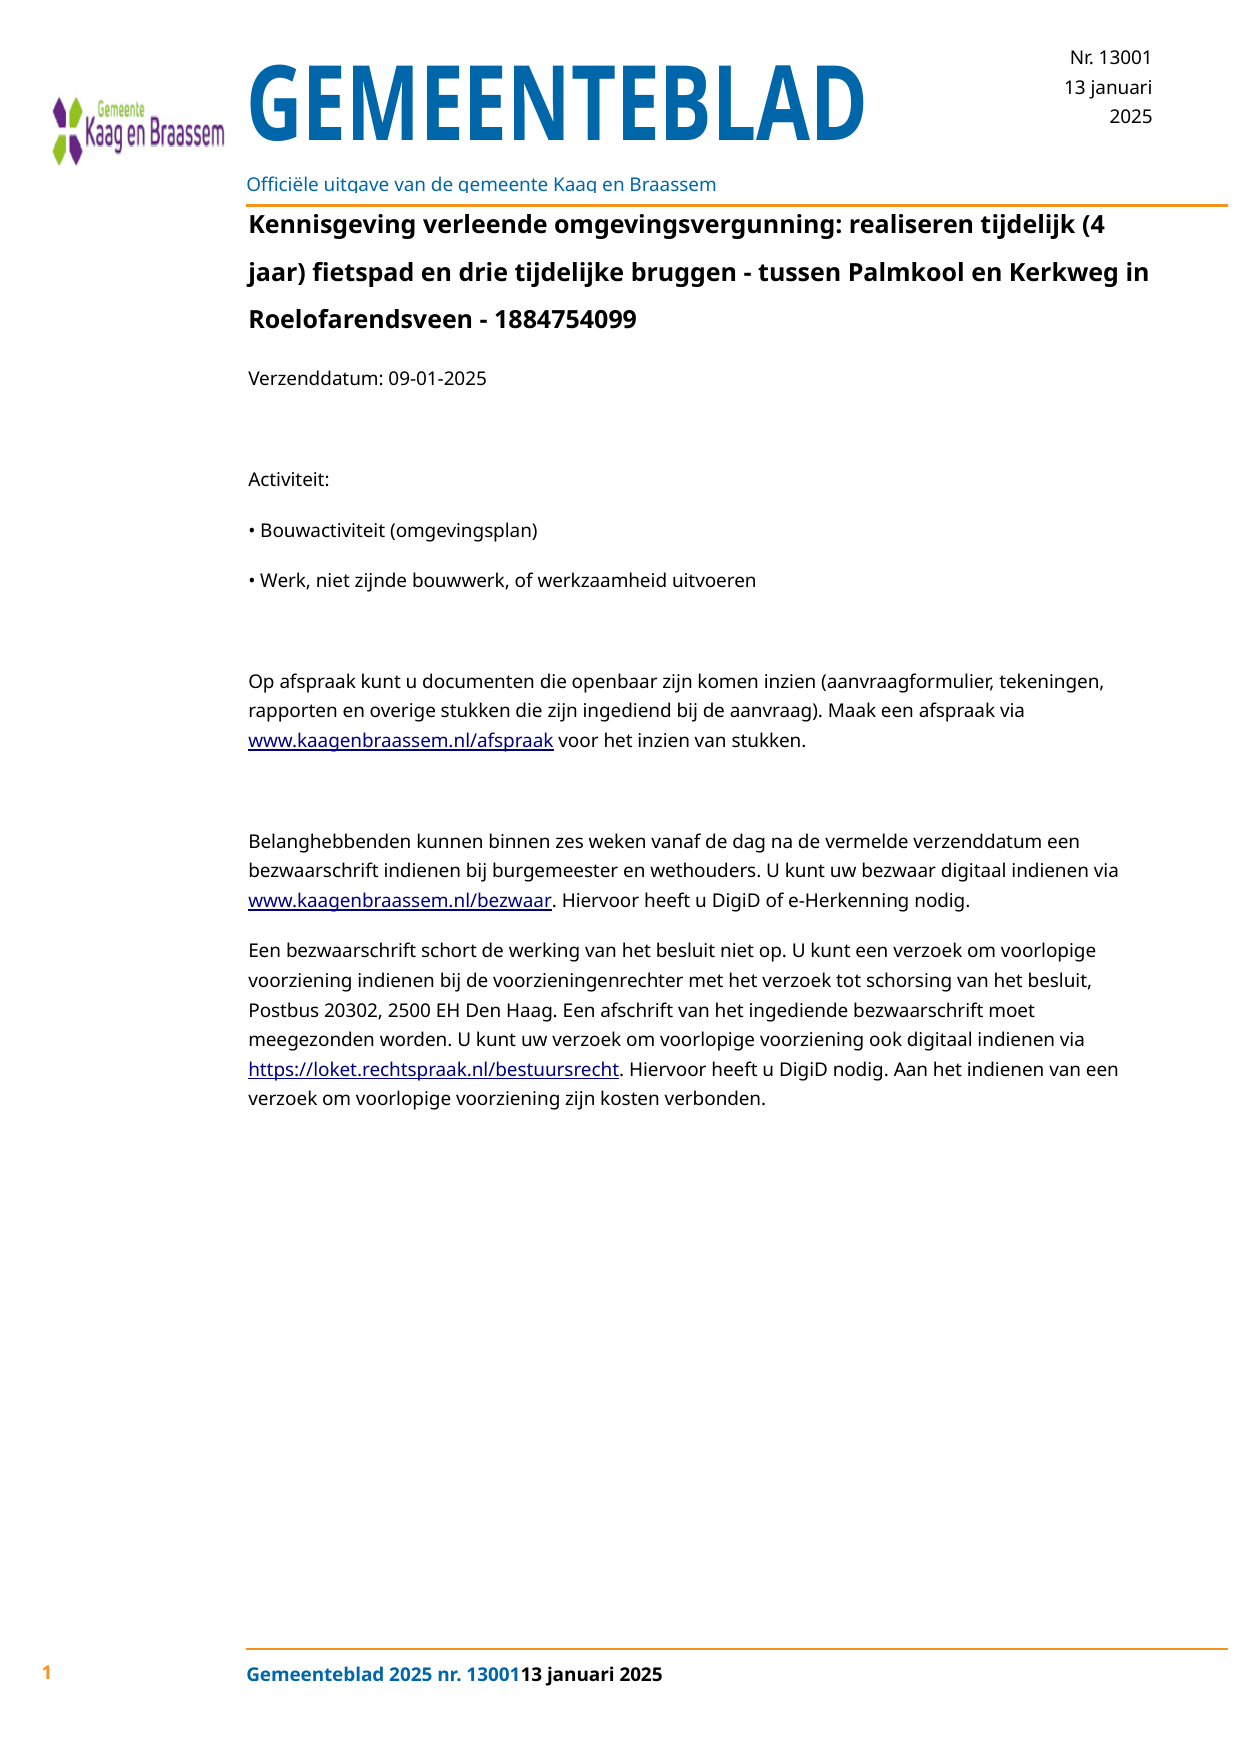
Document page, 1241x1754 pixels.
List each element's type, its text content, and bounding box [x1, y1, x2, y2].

text Op afspraak kunt u documenten die openbaar zijn komen inzien (aanvraagformulier, tekeningen, rapporten en overige stukken die zijn ingediend bij de aanvraag). Maak een afspraak via www.kaagenbraassem.nl/afspraak voor het inzien van stukken. [248, 668, 1152, 753]
text Belanghebbenden kunnen binnen zes weken vanaf de dag na de vermelde verzenddatum een bezwaarschrift indienen bij burgemeester en wethouders. U kunt uw bezwaar digitaal indienen via www.kaagenbraassem.nl/bezwaar. Hiervoor heeft u DigiD of e-Herkenning nodig. [248, 828, 1152, 913]
text • Werk, niet zijnde bouwwerk, of werkzaamheid uitvoeren [248, 567, 1152, 593]
text Verzenddatum: 09-01-2025 [248, 366, 1152, 391]
text Een bezwaarschrift schort de werking van het besluit niet op. U kunt een verzoek om voorlopige voorziening indienen bij de voorzieningenrechter met het verzoek tot schorsing van het besluit, Postbus 20302, 2500 EH Den Haag. Een afschrift van het ingediende bezwaarschrift moet meegezonden worden. U kunt uw verzoek om voorlopige voorziening ook digitaal indienen via https://loket.rechtspraak.nl/bestuursrecht. Hiervoor heeft u DigiD nodig. Aan het indienen van een verzoek om voorlopige voorziening zijn kosten verbonden. [248, 938, 1152, 1111]
text • Bouwactiviteit (omgevingsplan) [248, 517, 1152, 542]
text Kennisgeving verleende omgevingsvergunning: realiseren tijdelijk (4 jaar) fietspad en drie tijdelijke bruggen - tussen Palmkool en Kerkweg in Roelofarendsveen - 1884754099 [248, 207, 1152, 336]
picture [41, 47, 231, 172]
text Activiteit: [248, 466, 1152, 492]
